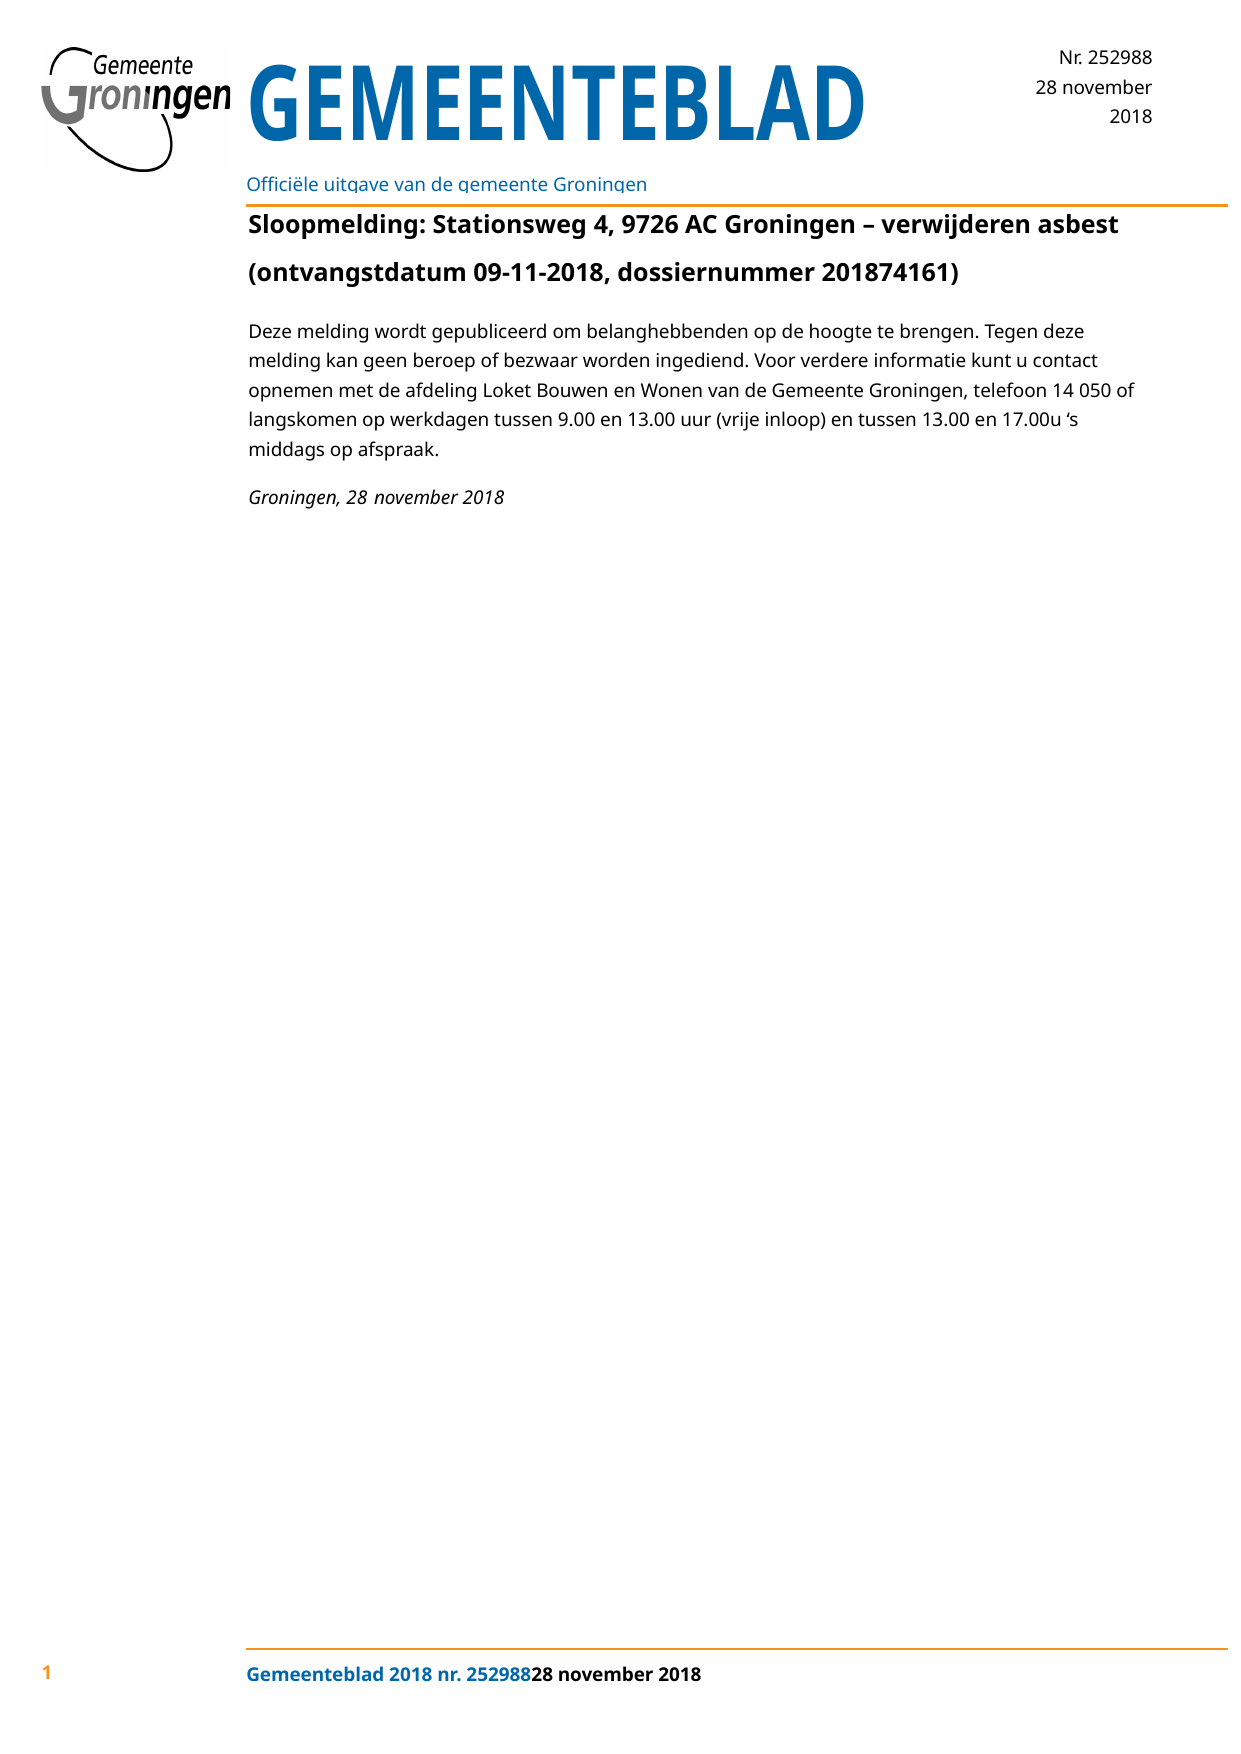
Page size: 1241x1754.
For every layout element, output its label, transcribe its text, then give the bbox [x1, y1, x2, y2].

text Sloopmelding: Stationsweg 4, 9726 AC Groningen – verwijderen asbest (ontvangstdatum 09-11-2018, dossiernummer 201874161) [248, 207, 1152, 288]
picture [41, 47, 231, 172]
text Deze melding wordt gepubliceerd om belanghebbenden op de hoogte te brengen. Tegen deze melding kan geen beroep of bezwaar worden ingediend. Voor verdere informatie kunt u contact opnemen met de afdeling Loket Bouwen en Wonen van de Gemeente Groningen, telefoon 14 050 of langskomen op werkdagen tussen 9.00 en 13.00 uur (vrije inloop) en tussen 13.00 en 17.00u ‘s middags op afspraak. [248, 318, 1152, 462]
text Groningen, 28 november 2018 [248, 484, 1152, 510]
